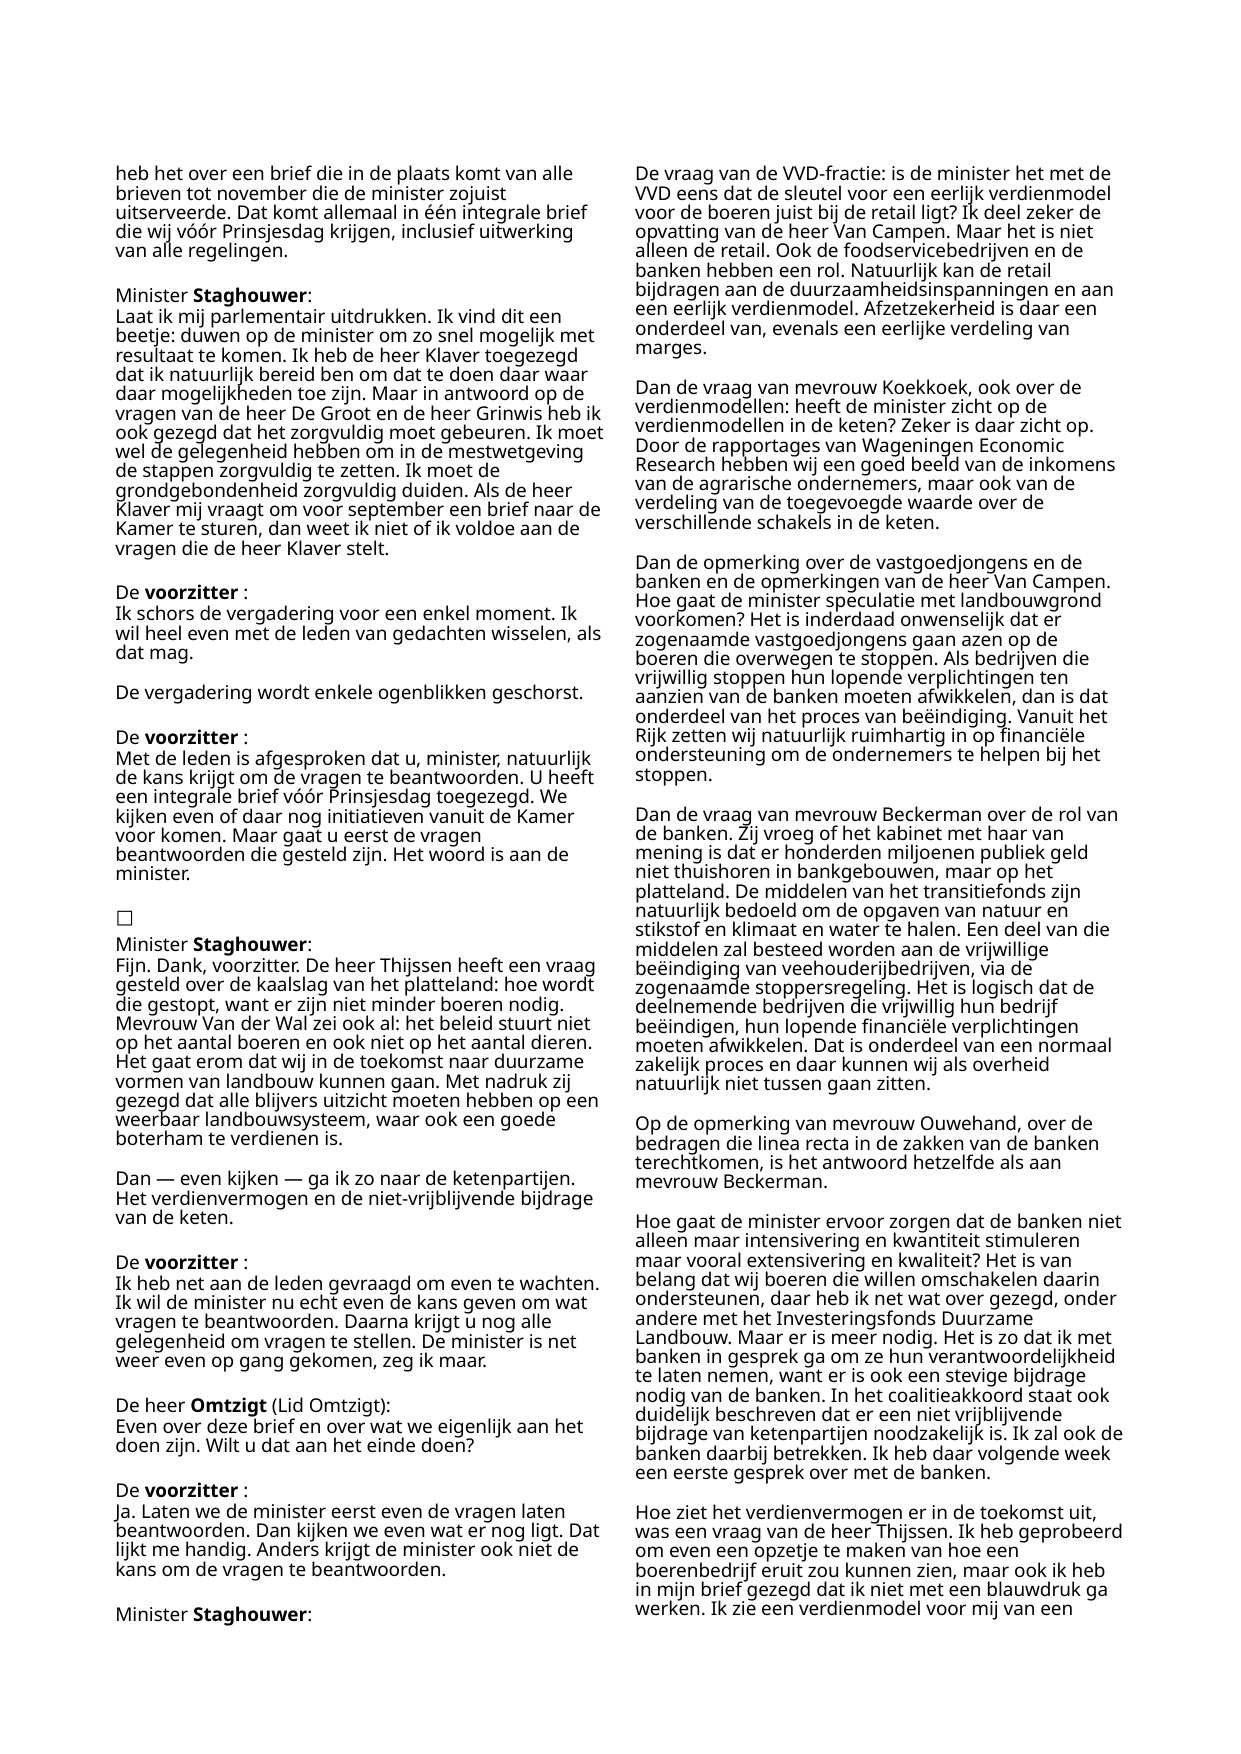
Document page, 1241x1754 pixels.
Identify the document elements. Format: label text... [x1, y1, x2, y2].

text De voorzitter : [115, 724, 605, 750]
text Ik heb net aan de leden gevraagd om even te wachten. Ik wil de minister nu echt even de kans geven om wat vragen te beantwoorden. Daarna krijgt u nog alle gelegenheid om vragen te stellen. De minister is net weer even op gang gekomen, zeg ik maar. [115, 1275, 605, 1371]
text De voorzitter : [115, 1249, 605, 1275]
text Ja. Laten we de minister eerst even de vragen laten beantwoorden. Dan kijken we even wat er nog ligt. Dat lijkt me handig. Anders krijgt de minister ook niet de kans om de vragen te beantwoorden. [115, 1503, 605, 1580]
text Dan de vraag van mevrouw Beckerman over de rol van de banken. Zij vroeg of het kabinet met haar van mening is dat er honderden miljoenen publiek geld niet thuishoren in bankgebouwen, maar op het platteland. De middelen van het transitiefonds zijn natuurlijk bedoeld om de opgaven van natuur en stikstof en klimaat en water te halen. Een deel van die middelen zal besteed worden aan de vrijwillige beëindiging van veehouderijbedrijven, via de zogenaamde stoppersregeling. Het is logisch dat de deelnemende bedrijven die vrijwillig hun bedrijf beëindigen, hun lopende financiële verplichtingen moeten afwikkelen. Dat is onderdeel van een normaal zakelijk proces en daar kunnen wij als overheid natuurlijk niet tussen gaan zitten. [635, 806, 1125, 1095]
text Hoe ziet het verdienvermogen er in de toekomst uit, was een vraag van de heer Thijssen. Ik heb geprobeerd om even een opzetje te maken van hoe een boerenbedrijf eruit zou kunnen zien, maar ook ik heb in mijn brief gezegd dat ik niet met een blauwdruk ga werken. Ik zie een verdienmodel voor mij van een [635, 1504, 1125, 1619]
text Minister Staghouwer: [115, 1601, 605, 1626]
text Fijn. Dank, voorzitter. De heer Thijssen heeft een vraag gesteld over de kaalslag van het platteland: hoe wordt die gestopt, want er zijn niet minder boeren nodig. Mevrouw Van der Wal zei ook al: het beleid stuurt niet op het aantal boeren en ook niet op het aantal dieren. Het gaat erom dat wij in de toekomst naar duurzame vormen van landbouw kunnen gaan. Met nadruk zij gezegd dat alle blijvers uitzicht moeten hebben op een weerbaar landbouwsysteem, waar ook een goede boterham te verdienen is. [115, 957, 605, 1150]
text De vergadering wordt enkele ogenblikken geschorst. [115, 684, 605, 703]
text Dan de vraag van mevrouw Koekkoek, ook over de verdienmodellen: heeft de minister zicht op de verdienmodellen in de keten? Zeker is daar zicht op. Door de rapportages van Wageningen Economic Research hebben wij een goed beeld van de inkomens van de agrarische ondernemers, maar ook van de verdeling van de toegevoegde waarde over de verschillende schakels in de keten. [635, 379, 1125, 533]
text Hoe gaat de minister ervoor zorgen dat de banken niet alleen maar intensivering en kwantiteit stimuleren maar vooral extensivering en kwaliteit? Het is van belang dat wij boeren die willen omschakelen daarin ondersteunen, daar heb ik net wat over gezegd, onder andere met het Investeringsfonds Duurzame Landbouw. Maar er is meer nodig. Het is zo dat ik met banken in gesprek ga om ze hun verantwoordelijkheid te laten nemen, want er is ook een stevige bijdrage nodig van de banken. In het coalitieakkoord staat ook duidelijk beschreven dat er een niet vrijblijvende bijdrage van ketenpartijen noodzakelijk is. Ik zal ook de banken daarbij betrekken. Ik heb daar volgende week een eerste gesprek over met de banken. [635, 1213, 1125, 1483]
text De voorzitter : [115, 1477, 605, 1503]
text Ik schors de vergadering voor een enkel moment. Ik wil heel even met de leden van gedachten wisselen, als dat mag. [115, 605, 605, 663]
text Dan de opmerking over de vastgoedjongens en de banken en de opmerkingen van de heer Van Campen. Hoe gaat de minister speculatie met landbouwgrond voorkomen? Het is inderdaad onwenselijk dat er zogenaamde vastgoedjongens gaan azen op de boeren die overwegen te stoppen. Als bedrijven die vrijwillig stoppen hun lopende verplichtingen ten aanzien van de banken moeten afwikkelen, dan is dat onderdeel van het proces van beëindiging. Vanuit het Rijk zetten wij natuurlijk ruimhartig in op financiële ondersteuning om de ondernemers te helpen bij het stoppen. [635, 554, 1125, 785]
text Even over deze brief en over wat we eigenlijk aan het doen zijn. Wilt u dat aan het einde doen? [115, 1418, 605, 1456]
text Minister Staghouwer: [115, 282, 605, 308]
text De voorzitter : [115, 579, 605, 605]
text Minister Staghouwer: [115, 931, 605, 957]
text Op de opmerking van mevrouw Ouwehand, over de bedragen die linea recta in de zakken van de banken terechtkomen, is het antwoord hetzelfde als aan mevrouw Beckerman. [635, 1115, 1125, 1192]
text Dan — even kijken — ga ik zo naar de ketenpartijen. Het verdienvermogen en de niet-vrijblijvende bijdrage van de keten. [115, 1170, 605, 1228]
text De vraag van de VVD-fractie: is de minister het met de VVD eens dat de sleutel voor een eerlijk verdienmodel voor de boeren juist bij de retail ligt? Ik deel zeker de opvatting van de heer Van Campen. Maar het is niet alleen de retail. Ook de foodservicebedrijven en de banken hebben een rol. Natuurlijk kan de retail bijdragen aan de duurzaamheidsinspanningen en aan een eerlijk verdienmodel. Afzetzekerheid is daar een onderdeel van, evenals een eerlijke verdeling van marges. [635, 165, 1125, 358]
text ⬜ [115, 906, 605, 931]
text Met de leden is afgesproken dat u, minister, natuurlijk de kans krijgt om de vragen te beantwoorden. U heeft een integrale brief vóór Prinsjesdag toegezegd. We kijken even of daar nog initiatieven vanuit de Kamer voor komen. Maar gaat u eerst de vragen beantwoorden die gesteld zijn. Het woord is aan de minister. [115, 750, 605, 885]
text Laat ik mij parlementair uitdrukken. Ik vind dit een beetje: duwen op de minister om zo snel mogelijk met resultaat te komen. Ik heb de heer Klaver toegezegd dat ik natuurlijk bereid ben om dat te doen daar waar daar mogelijkheden toe zijn. Maar in antwoord op de vragen van de heer De Groot en de heer Grinwis heb ik ook gezegd dat het zorgvuldig moet gebeuren. Ik moet wel de gelegenheid hebben om in de mestwetgeving de stappen zorgvuldig te zetten. Ik moet de grondgebondenheid zorgvuldig duiden. Als de heer Klaver mij vraagt om voor september een brief naar de Kamer te sturen, dan weet ik niet of ik voldoe aan de vragen die de heer Klaver stelt. [115, 308, 605, 559]
text De heer Omtzigt (Lid Omtzigt): [115, 1392, 605, 1418]
text heb het over een brief die in de plaats komt van alle brieven tot november die de minister zojuist uitserveerde. Dat komt allemaal in één integrale brief die wij vóór Prinsjesdag krijgen, inclusief uitwerking van alle regelingen. [115, 165, 605, 262]
